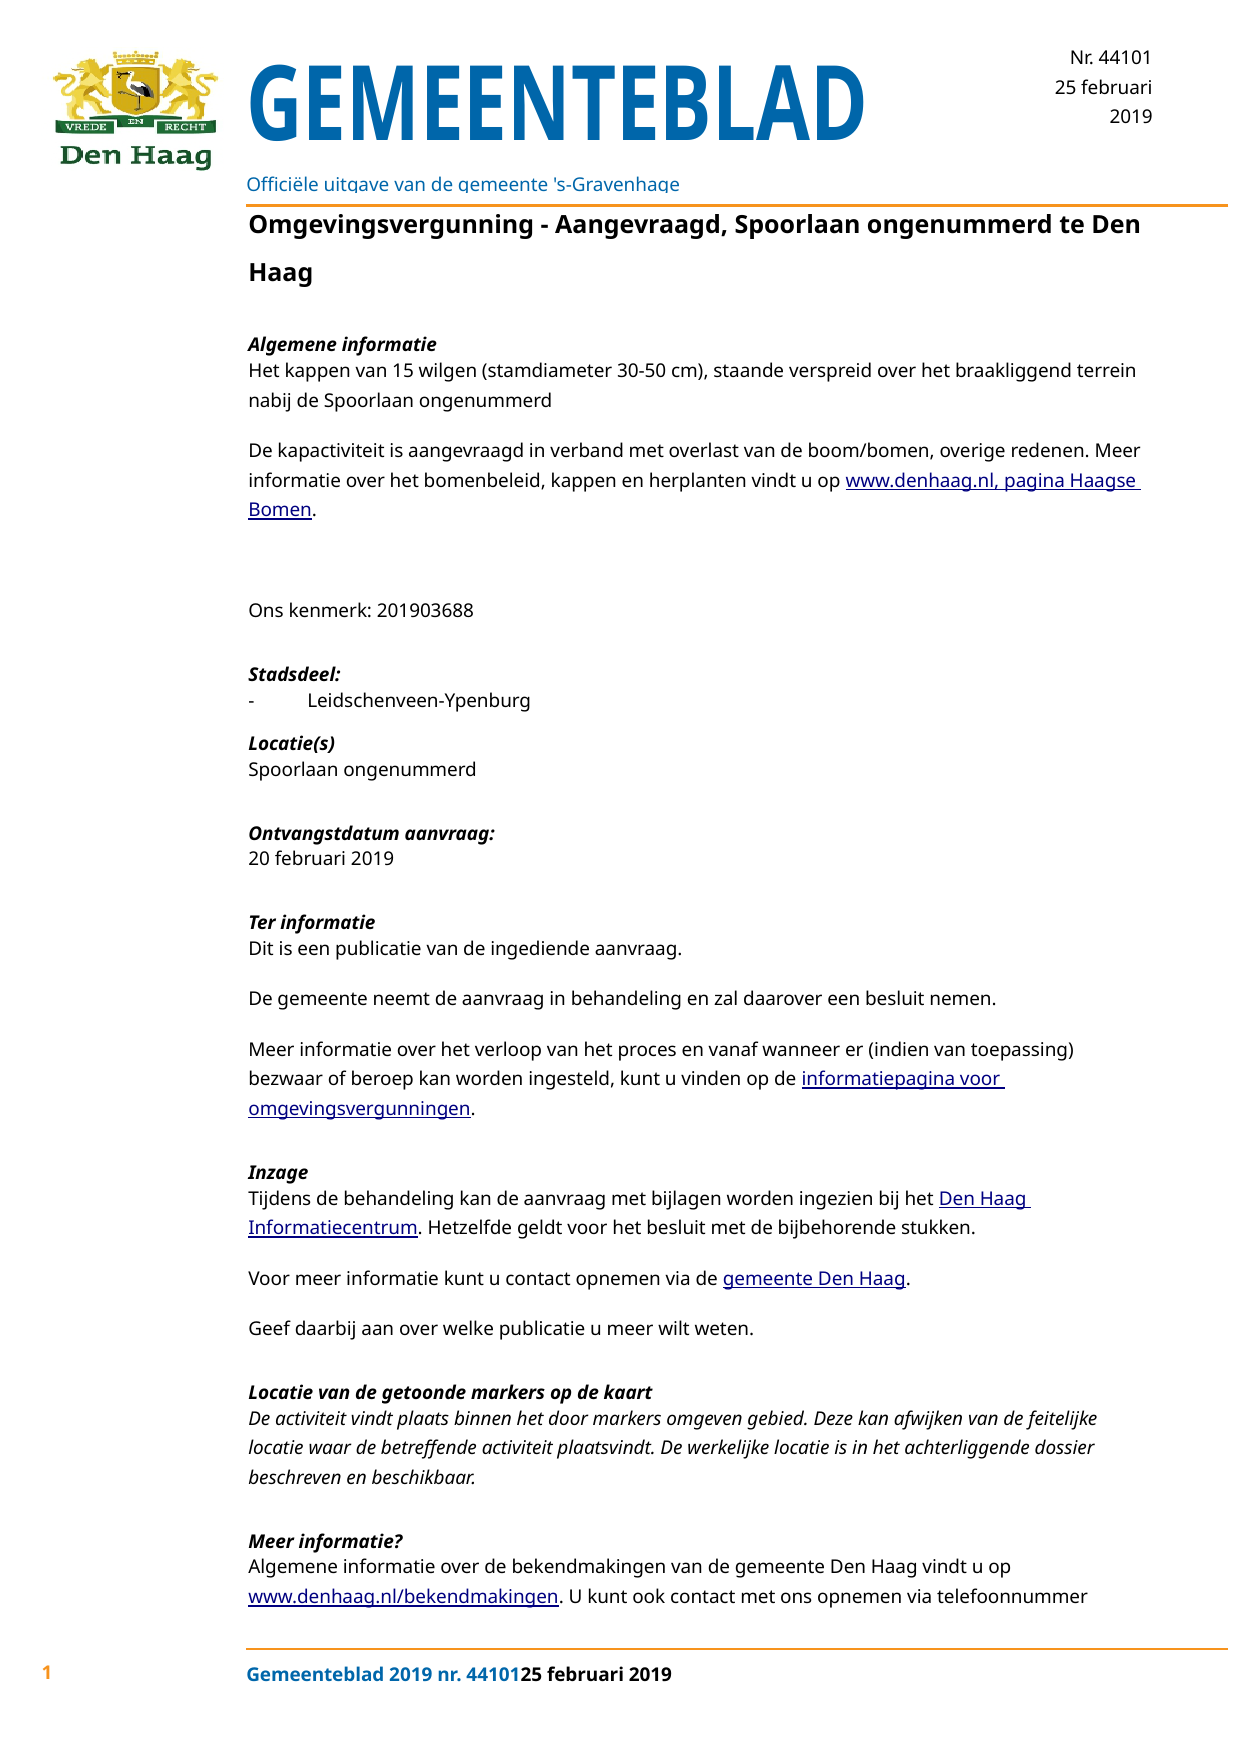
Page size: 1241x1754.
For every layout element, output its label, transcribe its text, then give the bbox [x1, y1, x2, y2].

text Inzage [248, 1159, 1152, 1185]
text Meer informatie? [248, 1528, 1152, 1554]
text Algemene informatie [248, 331, 1152, 357]
text Voor meer informatie kunt u contact opnemen via de gemeente Den Haag. [248, 1265, 1152, 1291]
text Tijdens de behandeling kan de aanvraag met bijlagen worden ingezien bij het Den Haag Informatiecentrum. Hetzelfde geldt voor het besluit met de bijbehorende stukken. [248, 1185, 1152, 1240]
text Locatie van de getoonde markers op de kaart [248, 1379, 1152, 1405]
text De kapactiviteit is aangevraagd in verband met overlast van de boom/bomen, overige redenen. Meer informatie over het bomenbeleid, kappen en herplanten vindt u op www.denhaag.nl, pagina Haagse Bomen. [248, 437, 1152, 522]
picture [41, 47, 231, 172]
text Ter informatie [248, 909, 1152, 935]
text Algemene informatie over de bekendmakingen van de gemeente Den Haag vindt u op www.denhaag.nl/bekendmakingen. U kunt ook contact met ons opnemen via telefoonnummer [248, 1554, 1152, 1609]
text De activiteit vindt plaats binnen het door markers omgeven gebied. Deze kan afwijken van de feitelijke locatie waar de betreffende activiteit plaatsvindt. De werkelijke locatie is in het achterliggende dossier beschreven en beschikbaar. [248, 1405, 1152, 1490]
text Dit is een publicatie van de ingediende aanvraag. [248, 935, 1152, 961]
text Meer informatie over het verloop van het proces en vanaf wanneer er (indien van toepassing) bezwaar of beroep kan worden ingesteld, kunt u vinden op de informatiepagina voor omgevingsvergunningen. [248, 1036, 1152, 1121]
text De gemeente neemt de aanvraag in behandeling en zal daarover een besluit nemen. [248, 986, 1152, 1011]
text Geef daarbij aan over welke publicatie u meer wilt weten. [248, 1315, 1152, 1341]
text Het kappen van 15 wilgen (stamdiameter 30-50 cm), staande verspreid over het braakliggend terrein nabij de Spoorlaan ongenummerd [248, 357, 1152, 412]
text Omgevingsvergunning - Aangevraagd, Spoorlaan ongenummerd te Den Haag [248, 207, 1152, 288]
list Leidschenveen-Ypenburg [248, 687, 1152, 713]
text Ons kenmerk: 201903688 [248, 597, 1152, 623]
text Ontvangstdatum aanvraag: [248, 820, 1152, 845]
text Locatie(s) [248, 730, 1152, 756]
text 20 februari 2019 [248, 845, 1152, 871]
text Spoorlaan ongenummerd [248, 756, 1152, 781]
text Stadsdeel: [248, 661, 1152, 687]
